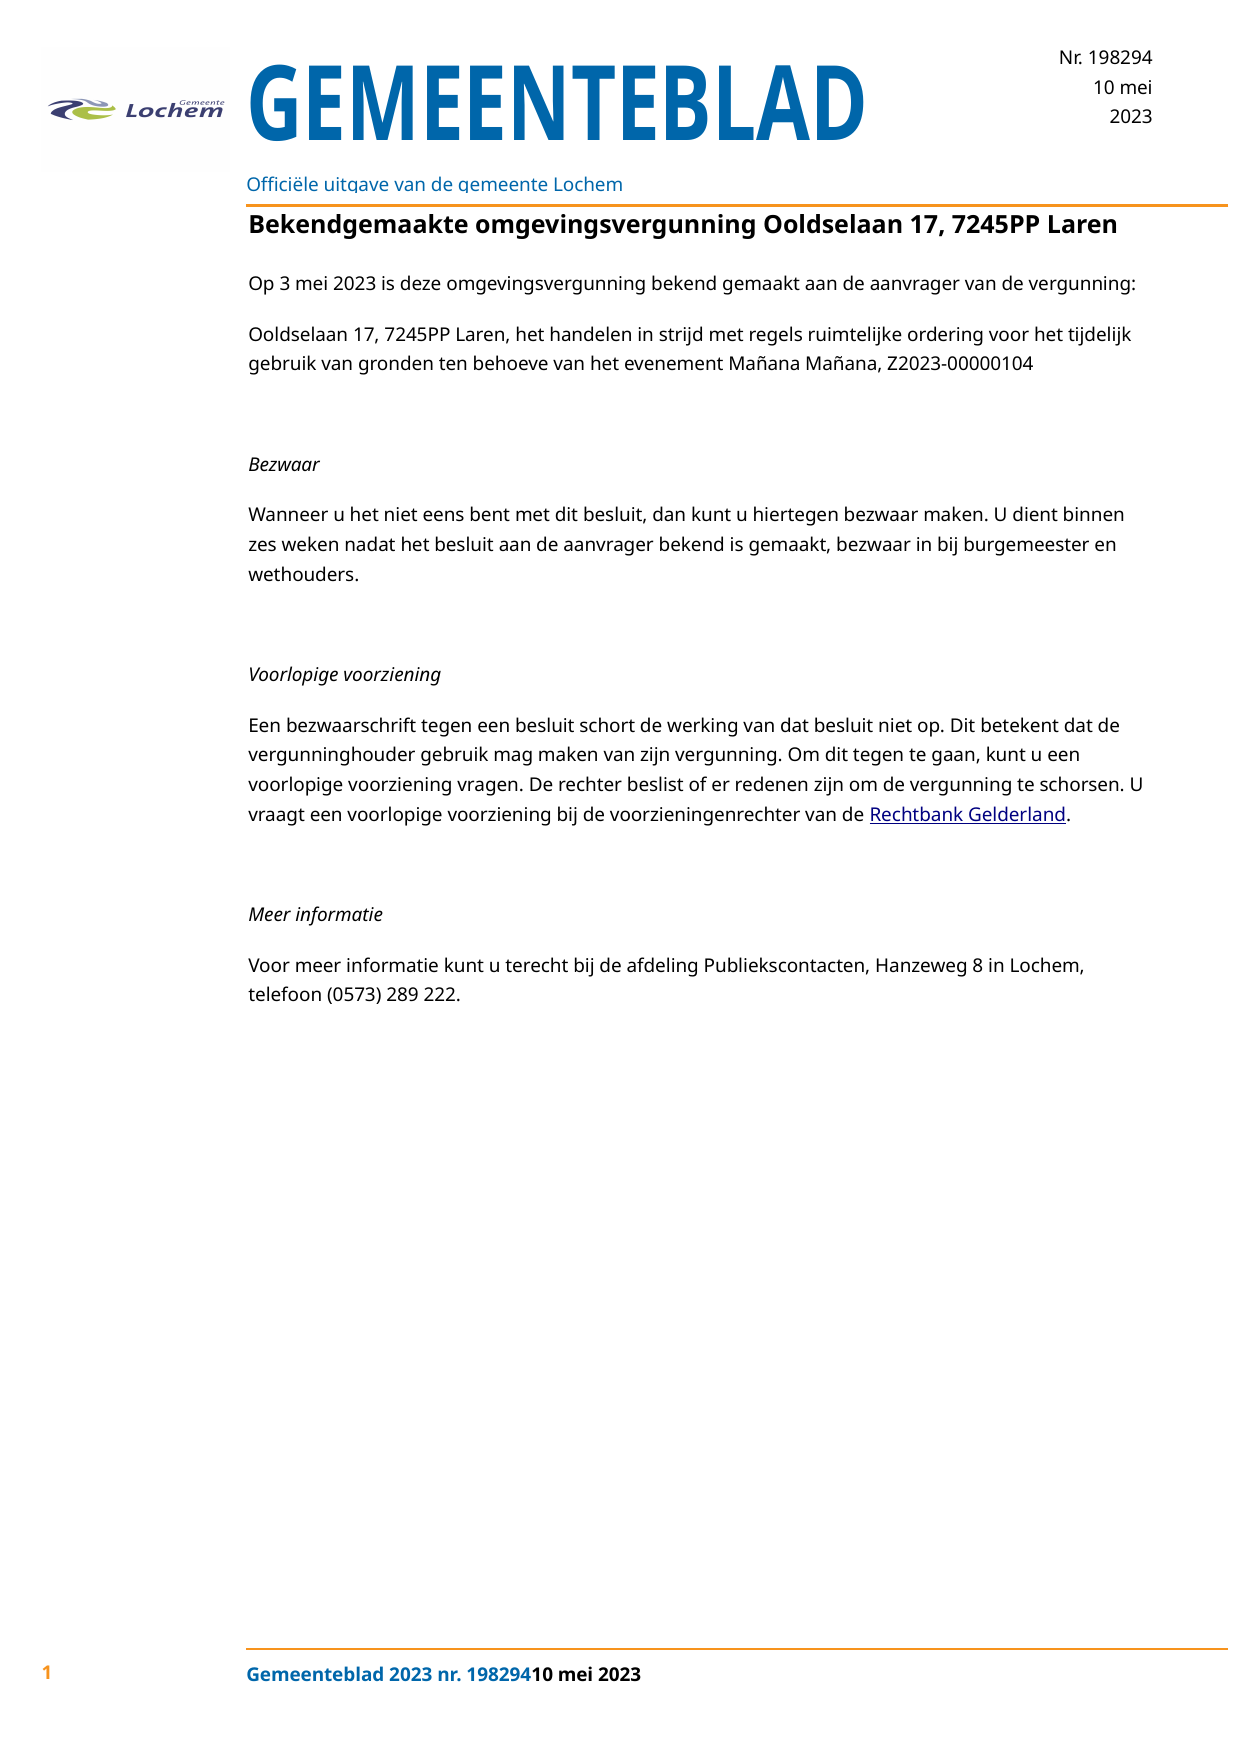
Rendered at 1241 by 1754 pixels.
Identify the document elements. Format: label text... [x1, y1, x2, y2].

text Ooldselaan 17, 7245PP Laren, het handelen in strijd met regels ruimtelijke ordering voor het tijdelijk gebruik van gronden ten behoeve van het evenement Mañana Mañana, Z2023-00000104 [248, 321, 1152, 376]
text Op 3 mei 2023 is deze omgevingsvergunning bekend gemaakt aan de aanvrager van de vergunning: [248, 270, 1152, 296]
text Bekendgemaakte omgevingsvergunning Ooldselaan 17, 7245PP Laren [248, 207, 1152, 241]
text Voor meer informatie kunt u terecht bij de afdeling Publiekscontacten, Hanzeweg 8 in Lochem, telefoon (0573) 289 222. [248, 952, 1152, 1007]
text Een bezwaarschrift tegen een besluit schort de werking van dat besluit niet op. Dit betekent dat de vergunninghouder gebruik mag maken van zijn vergunning. Om dit tegen te gaan, kunt u een voorlopige voorziening vragen. De rechter beslist of er redenen zijn om de vergunning te schorsen. U vraagt een voorlopige voorziening bij de voorzieningenrechter van de Rechtbank Gelderland. [248, 712, 1152, 826]
text Voorlopige voorziening [248, 662, 1152, 687]
text Wanneer u het niet eens bent met dit besluit, dan kunt u hiertegen bezwaar maken. U dient binnen zes weken nadat het besluit aan de aanvrager bekend is gemaakt, bezwaar in bij burgemeester en wethouders. [248, 502, 1152, 586]
picture [41, 47, 231, 172]
text Bezwaar [248, 451, 1152, 477]
text Meer informatie [248, 902, 1152, 927]
